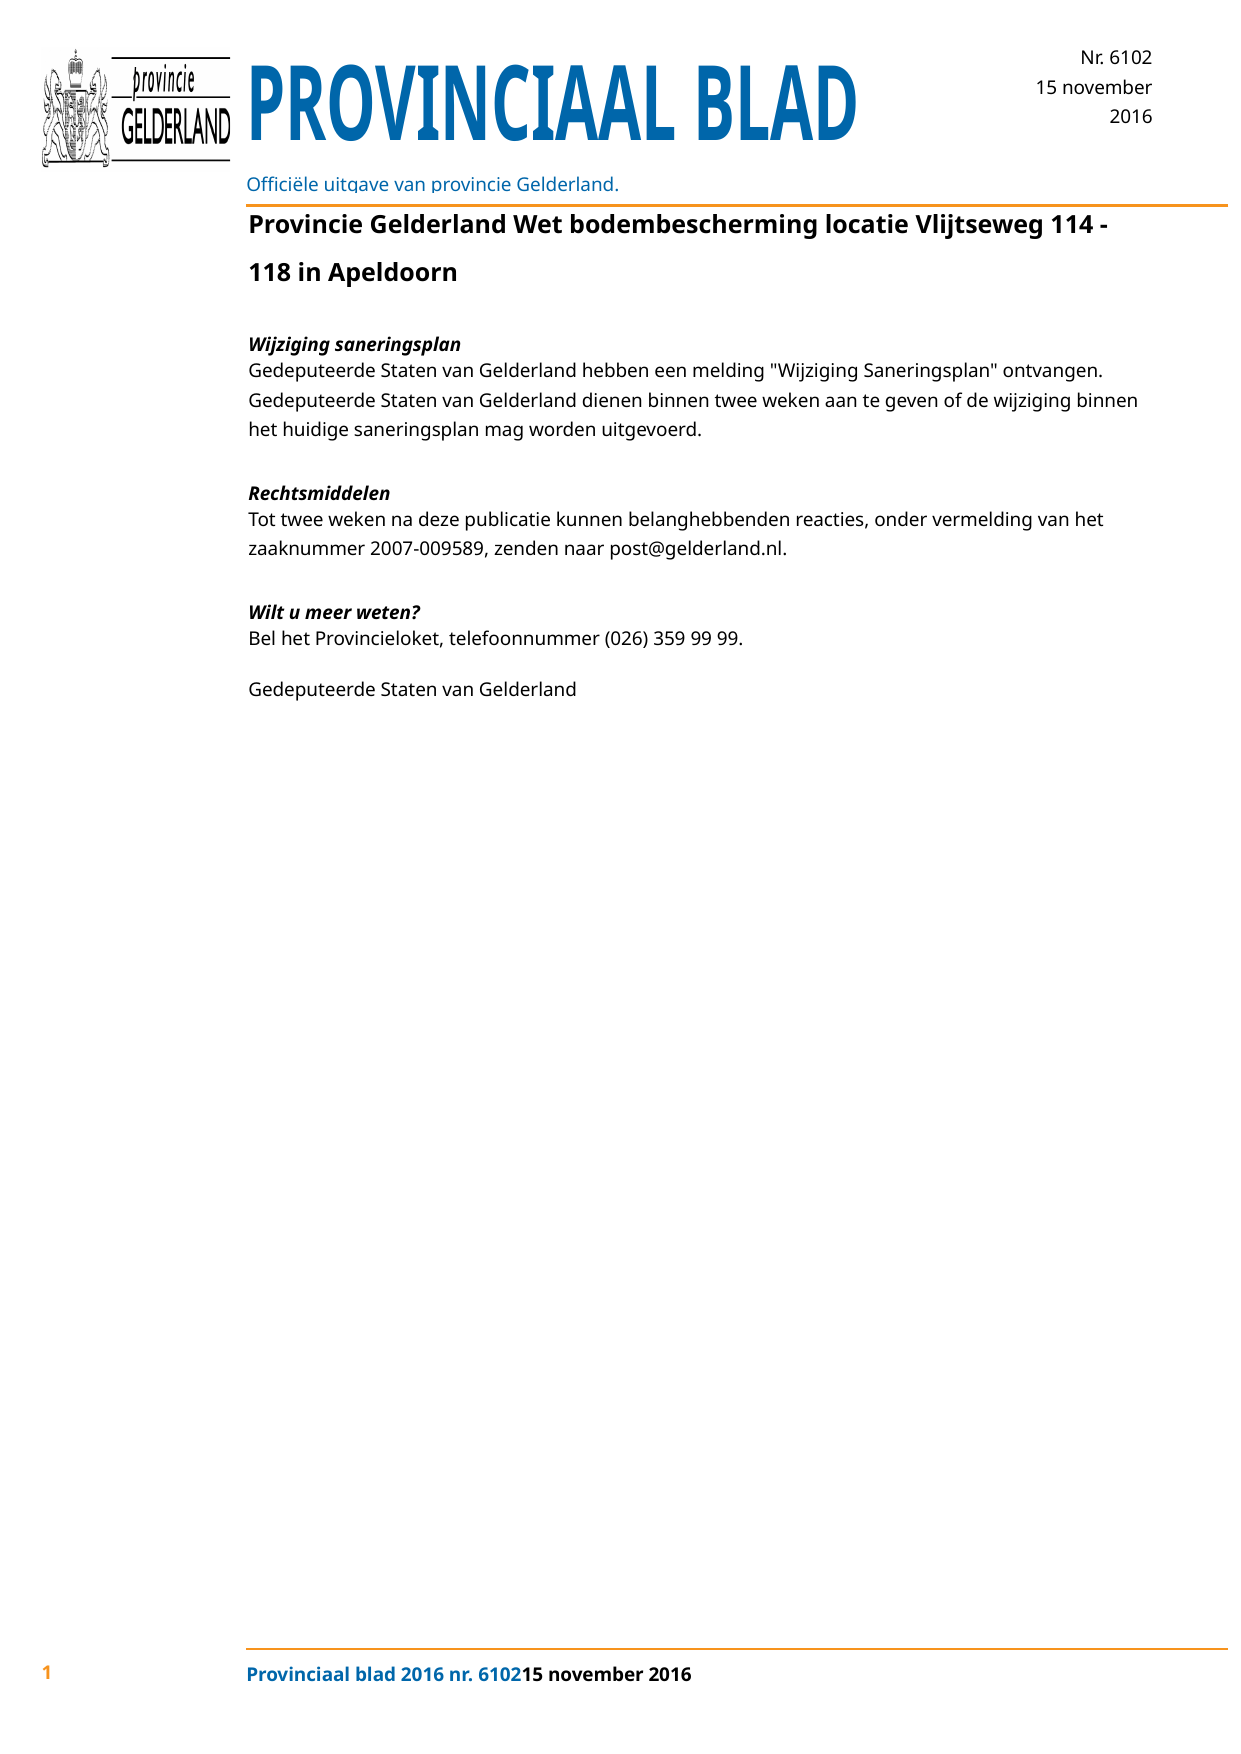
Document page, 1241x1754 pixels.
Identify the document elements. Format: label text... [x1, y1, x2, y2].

text Gedeputeerde Staten van Gelderland hebben een melding "Wijziging Saneringsplan" ontvangen. Gedeputeerde Staten van Gelderland dienen binnen twee weken aan te geven of de wijziging binnen het huidige saneringsplan mag worden uitgevoerd. [248, 357, 1152, 442]
text Provincie Gelderland Wet bodembescherming locatie Vlijtseweg 114 - 118 in Apeldoorn [248, 207, 1152, 288]
picture [41, 47, 231, 172]
text Wijziging saneringsplan [248, 331, 1152, 357]
text Rechtsmiddelen [248, 480, 1152, 506]
text Gedeputeerde Staten van Gelderland [248, 676, 1152, 701]
text Tot twee weken na deze publicatie kunnen belanghebbenden reacties, onder vermelding van het zaaknummer 2007-009589, zenden naar post@gelderland.nl. [248, 506, 1152, 561]
text Bel het Provincieloket, telefoonnummer (026) 359 99 99. [248, 625, 1152, 651]
text Wilt u meer weten? [248, 599, 1152, 625]
